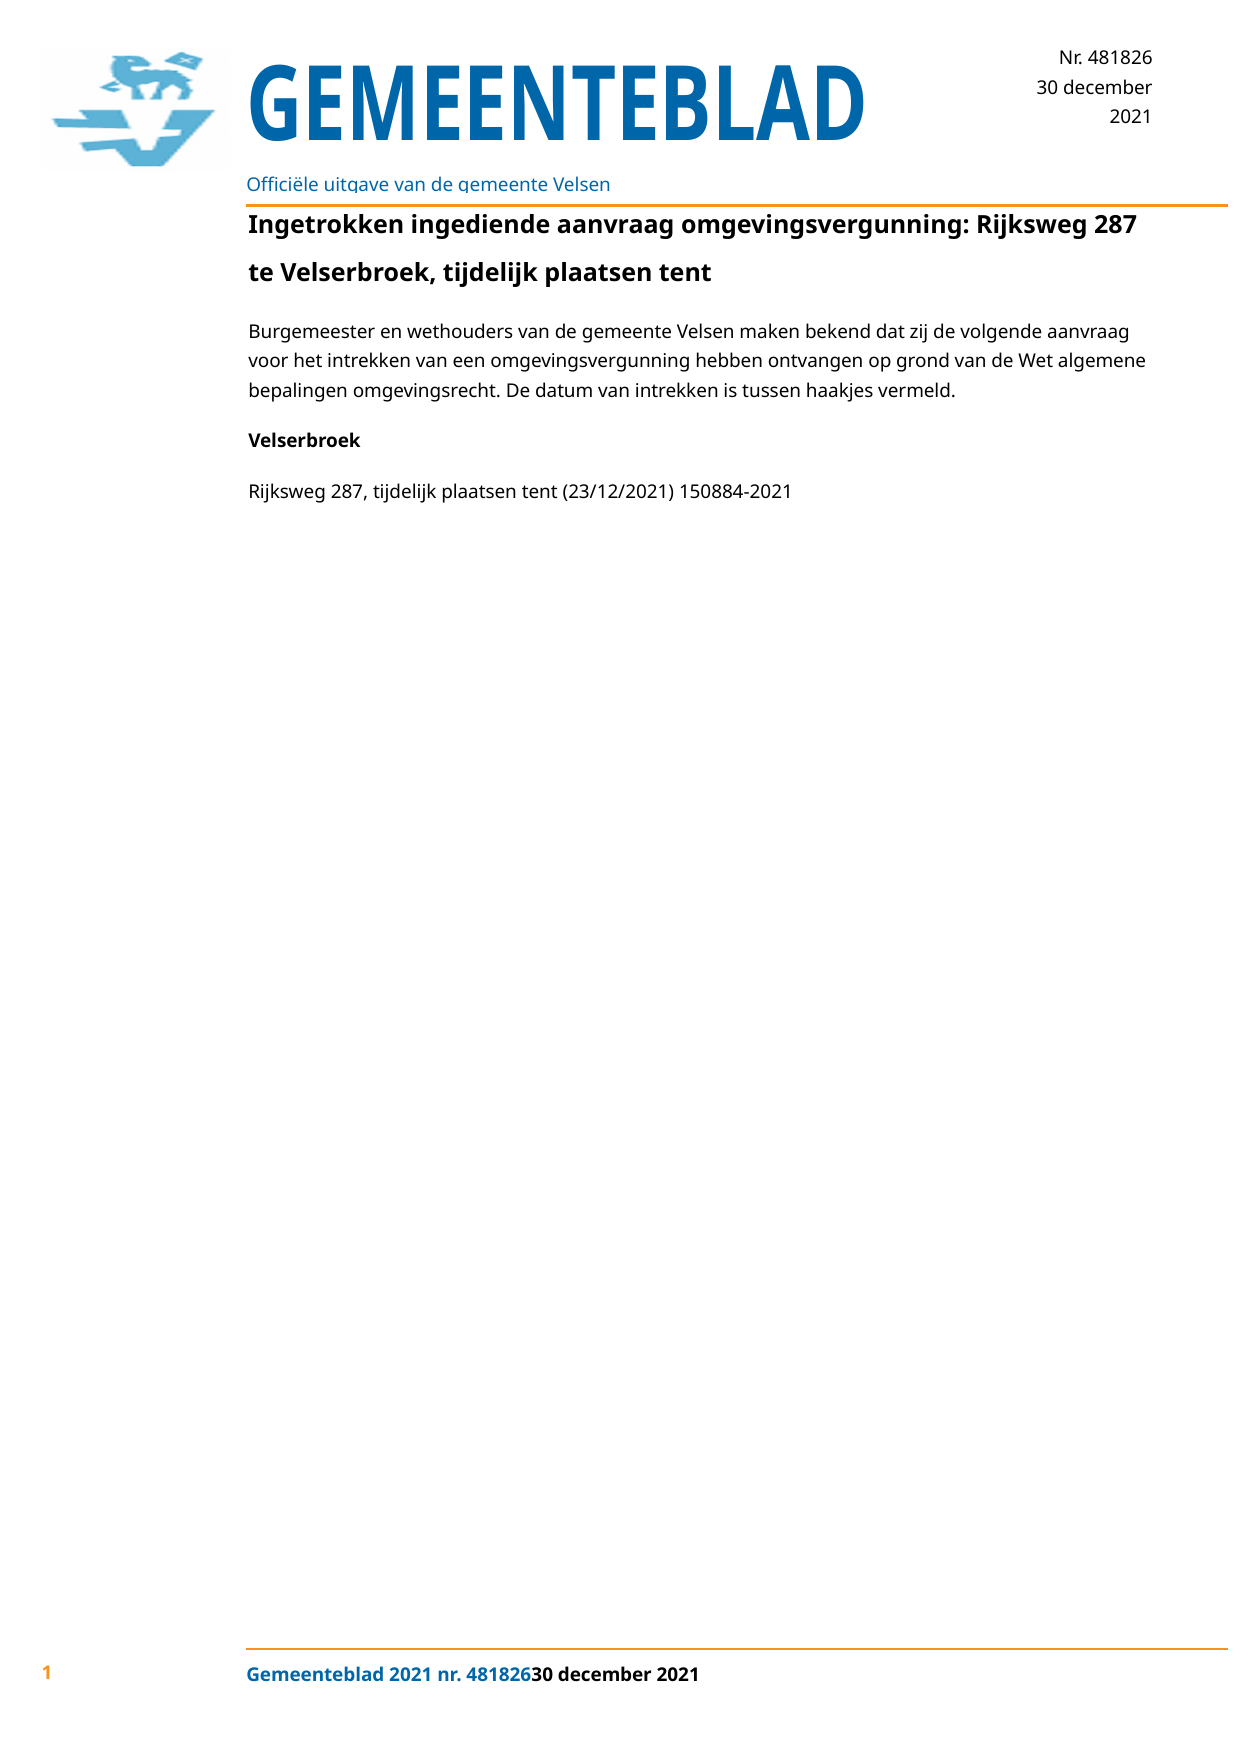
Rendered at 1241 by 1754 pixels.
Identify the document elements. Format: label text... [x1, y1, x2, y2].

text Ingetrokken ingediende aanvraag omgevingsvergunning: Rijksweg 287 te Velserbroek, tijdelijk plaatsen tent [248, 207, 1152, 288]
text Rijksweg 287, tijdelijk plaatsen tent (23/12/2021) 150884-2021 [248, 478, 1152, 504]
picture [41, 47, 231, 172]
text Velserbroek [248, 427, 1152, 453]
text Burgemeester en wethouders van de gemeente Velsen maken bekend dat zij de volgende aanvraag voor het intrekken van een omgevingsvergunning hebben ontvangen op grond van de Wet algemene bepalingen omgevingsrecht. De datum van intrekken is tussen haakjes vermeld. [248, 318, 1152, 403]
